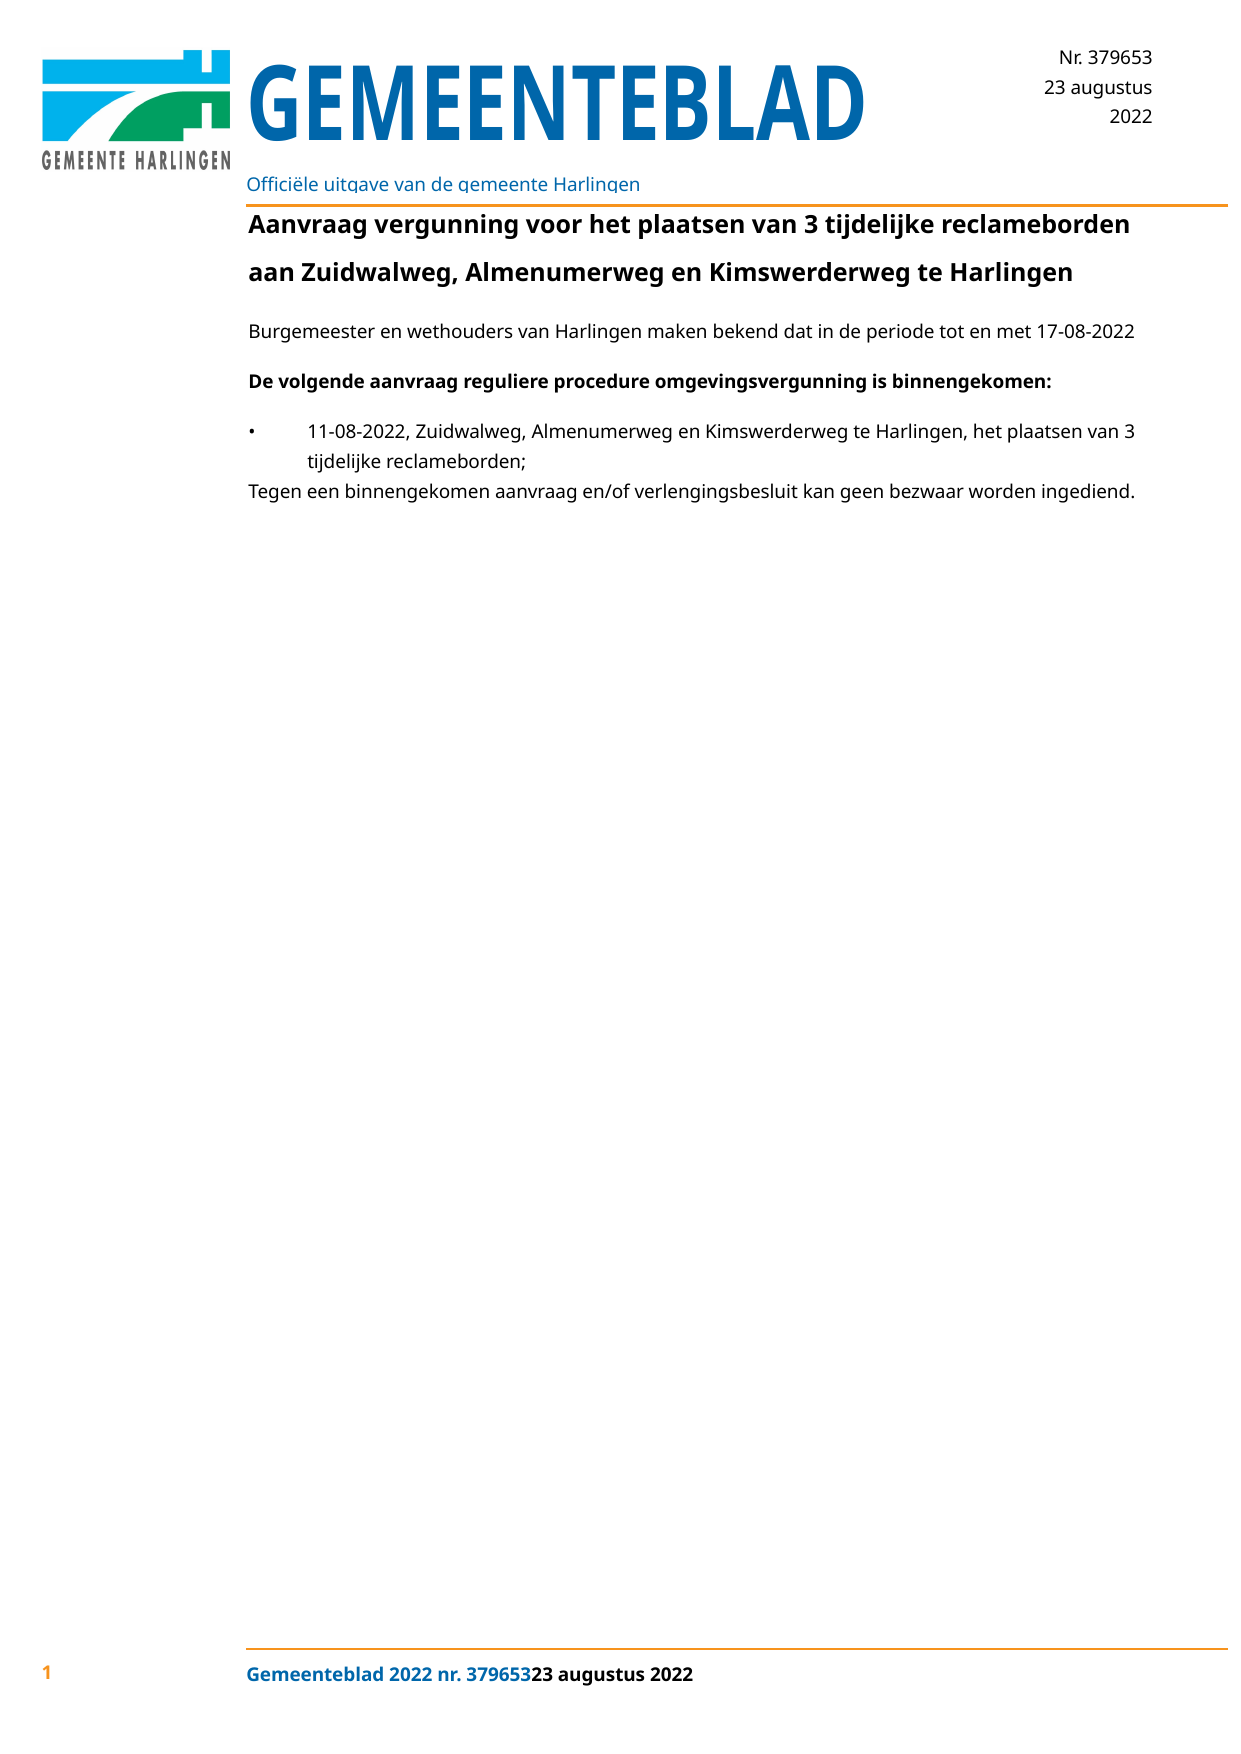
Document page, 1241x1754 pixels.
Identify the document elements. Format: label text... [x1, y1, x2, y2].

list 11-08-2022, Zuidwalweg, Almenumerweg en Kimswerderweg te Harlingen, het plaatsen van 3 tijdelijke reclameborden; [248, 419, 1152, 474]
text Aanvraag vergunning voor het plaatsen van 3 tijdelijke reclameborden aan Zuidwalweg, Almenumerweg en Kimswerderweg te Harlingen [248, 207, 1152, 288]
text De volgende aanvraag reguliere procedure omgevingsvergunning is binnengekomen: [248, 368, 1152, 394]
text Tegen een binnengekomen aanvraag en/of verlengingsbesluit kan geen bezwaar worden ingediend. [248, 478, 1152, 504]
picture [41, 47, 231, 172]
text Burgemeester en wethouders van Harlingen maken bekend dat in de periode tot en met 17-08-2022 [248, 318, 1152, 344]
